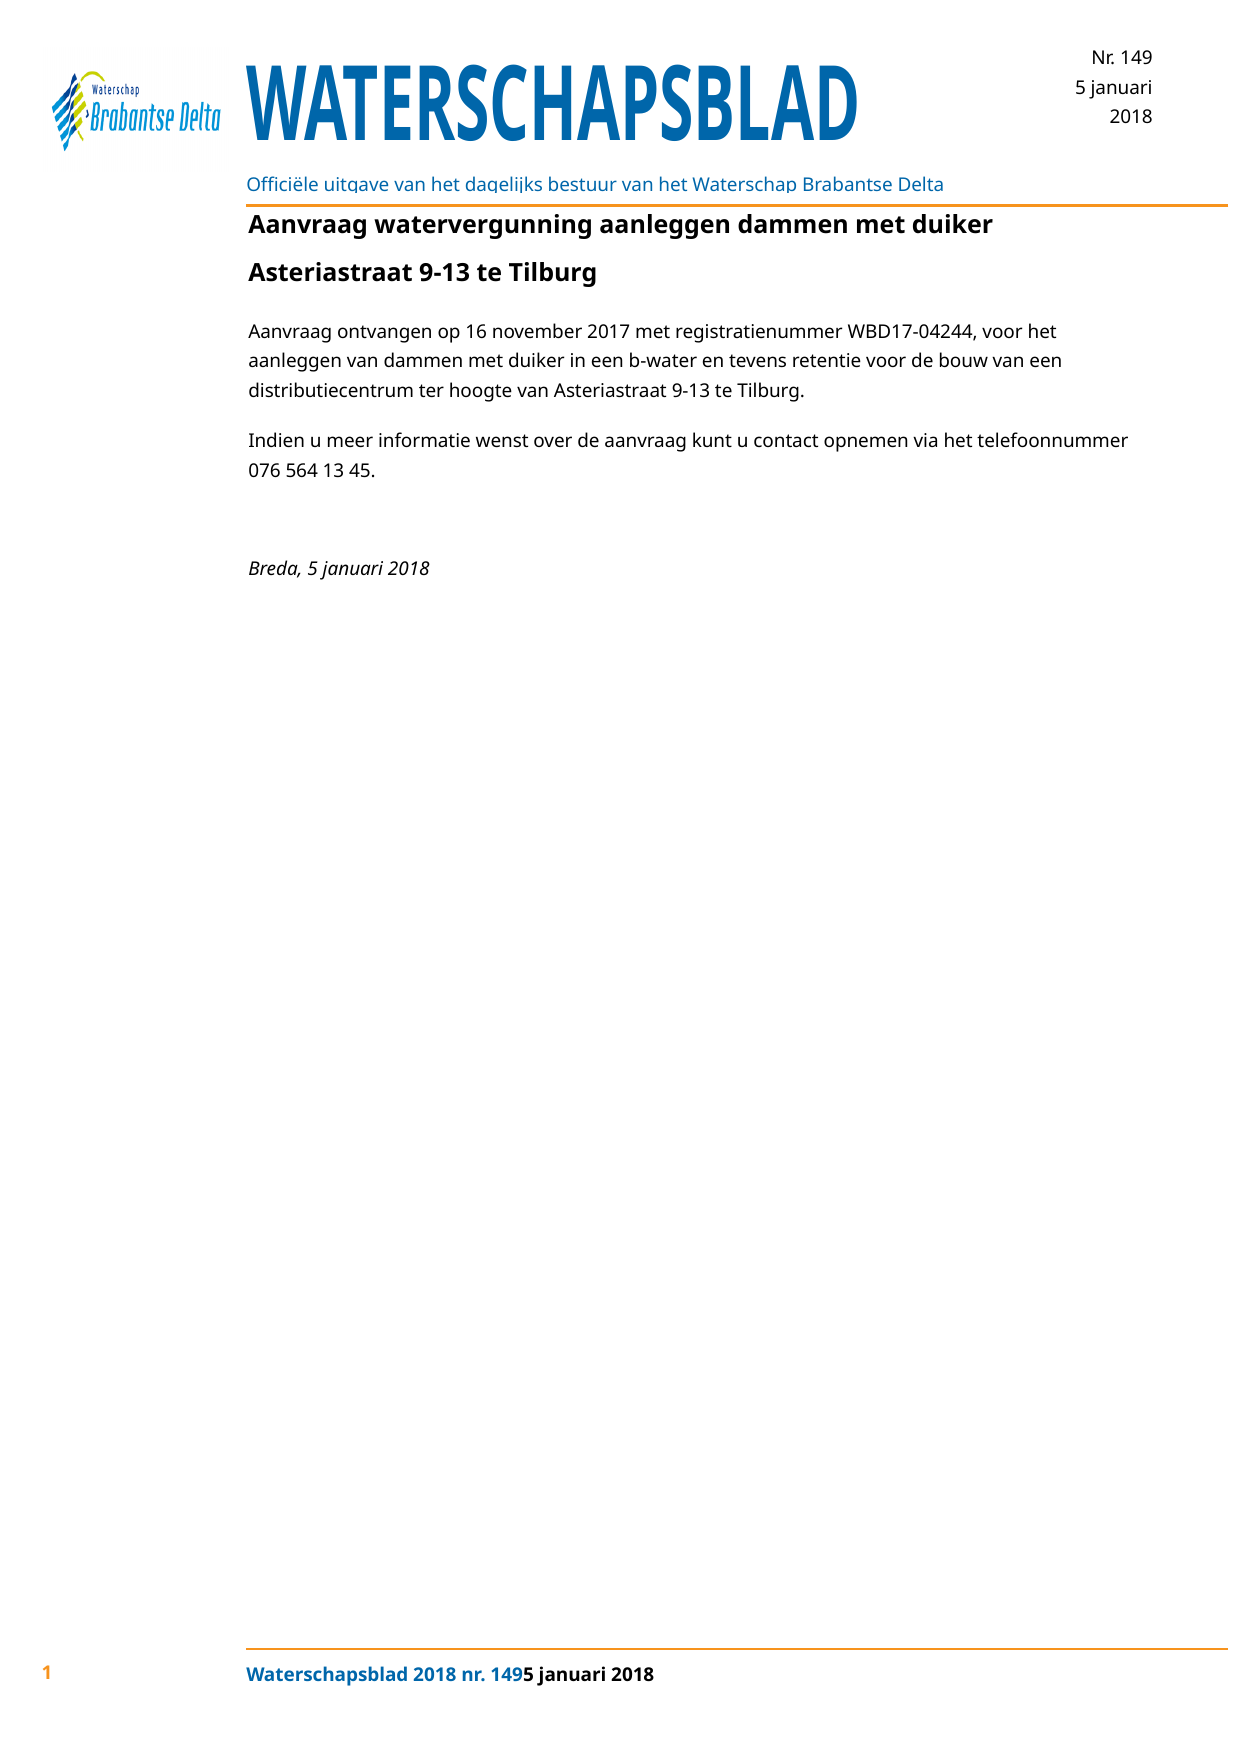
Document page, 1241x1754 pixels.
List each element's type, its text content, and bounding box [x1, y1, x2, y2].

picture [41, 47, 231, 172]
text Indien u meer informatie wenst over de aanvraag kunt u contact opnemen via het telefoonnummer 076 564 13 45. [248, 427, 1152, 483]
text Breda, 5 januari 2018 [248, 555, 1152, 581]
text Aanvraag ontvangen op 16 november 2017 met registratienummer WBD17-04244, voor het aanleggen van dammen met duiker in een b-water en tevens retentie voor de bouw van een distributiecentrum ter hoogte van Asteriastraat 9-13 te Tilburg. [248, 318, 1152, 403]
text Aanvraag watervergunning aanleggen dammen met duiker Asteriastraat 9-13 te Tilburg [248, 207, 1152, 288]
